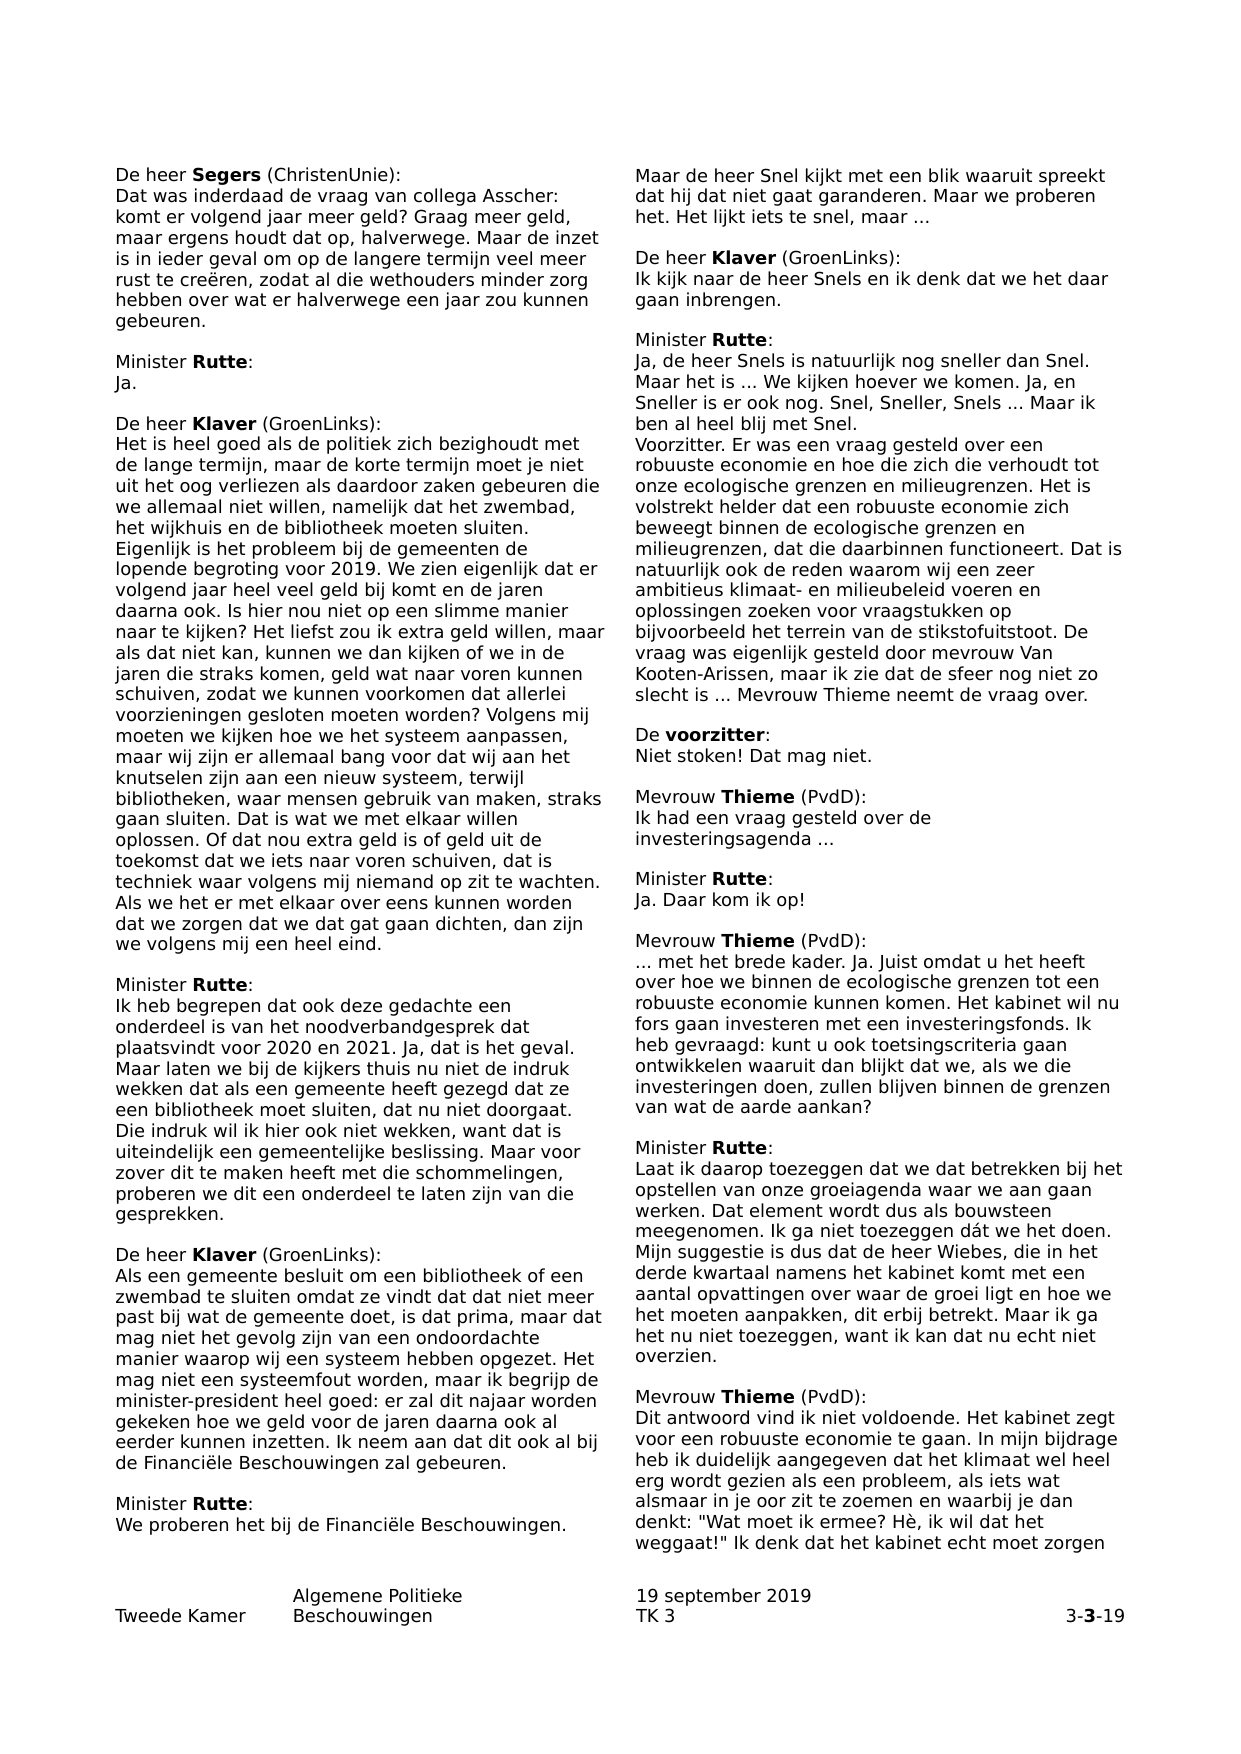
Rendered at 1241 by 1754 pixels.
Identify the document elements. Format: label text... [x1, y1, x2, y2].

text Minister Rutte: [115, 975, 605, 996]
text Ik had een vraag gesteld over de investeringsagenda ... [635, 807, 1125, 849]
text Minister Rutte: [635, 1138, 1125, 1159]
text We proberen het bij de Financiële Beschouwingen. [115, 1515, 605, 1536]
text Mevrouw Thieme (PvdD): [635, 1387, 1125, 1408]
text De heer Klaver (GroenLinks): [115, 1245, 605, 1266]
text Ja, de heer Snels is natuurlijk nog sneller dan Snel. Maar het is ... We kijken hoever we komen. Ja, en Sneller is er ook nog. Snel, Sneller, Snels ... Maar ik ben al heel blij met Snel. [635, 351, 1125, 434]
text Voorzitter. Er was een vraag gesteld over een robuuste economie en hoe die zich die verhoudt tot onze ecologische grenzen en milieugrenzen. Het is volstrekt helder dat een robuuste economie zich beweegt binnen de ecologische grenzen en milieugrenzen, dat die daarbinnen functioneert. Dat is natuurlijk ook de reden waarom wij een zeer ambitieus klimaat- en milieubeleid voeren en oplossingen zoeken voor vraagstukken op bijvoorbeeld het terrein van de stikstofuitstoot. De vraag was eigenlijk gesteld door mevrouw Van Kooten-Arissen, maar ik zie dat de sfeer nog niet zo slecht is ... Mevrouw Thieme neemt de vraag over. [635, 434, 1125, 705]
text Niet stoken! Dat mag niet. [635, 746, 1125, 767]
text De heer Klaver (GroenLinks): [635, 248, 1125, 268]
text Laat ik daarop toezeggen dat we dat betrekken bij het opstellen van onze groeiagenda waar we aan gaan werken. Dat element wordt dus als bouwsteen meegenomen. Ik ga niet toezeggen dát we het doen. Mijn suggestie is dus dat de heer Wiebes, die in het derde kwartaal namens het kabinet komt met een aantal opvattingen over waar de groei ligt en hoe we het moeten aanpakken, dit erbij betrekt. Maar ik ga het nu niet toezeggen, want ik kan dat nu echt niet overzien. [635, 1159, 1125, 1367]
text Minister Rutte: [635, 330, 1125, 351]
text ... met het brede kader. Ja. Juist omdat u het heeft over hoe we binnen de ecologische grenzen tot een robuuste economie kunnen komen. Het kabinet wil nu fors gaan investeren met een investeringsfonds. Ik heb gevraagd: kunt u ook toetsingscriteria gaan ontwikkelen waaruit dan blijkt dat we, als we die investeringen doen, zullen blijven binnen de grenzen van wat de aarde aankan? [635, 951, 1125, 1118]
text Dit antwoord vind ik niet voldoende. Het kabinet zegt voor een robuuste economie te gaan. In mijn bijdrage heb ik duidelijk aangegeven dat het klimaat wel heel erg wordt gezien als een probleem, als iets wat alsmaar in je oor zit te zoemen en waarbij je dan denkt: "Wat moet ik ermee? Hè, ik wil dat het weggaat!" Ik denk dat het kabinet echt moet zorgen [635, 1408, 1125, 1554]
text De voorzitter: [635, 725, 1125, 746]
text Minister Rutte: [635, 869, 1125, 890]
text Mevrouw Thieme (PvdD): [635, 787, 1125, 807]
text Het is heel goed als de politiek zich bezighoudt met de lange termijn, maar de korte termijn moet je niet uit het oog verliezen als daardoor zaken gebeuren die we allemaal niet willen, namelijk dat het zwembad, het wijkhuis en de bibliotheek moeten sluiten. Eigenlijk is het probleem bij de gemeenten de lopende begroting voor 2019. We zien eigenlijk dat er volgend jaar heel veel geld bij komt en de jaren daarna ook. Is hier nou niet op een slimme manier naar te kijken? Het liefst zou ik extra geld willen, maar als dat niet kan, kunnen we dan kijken of we in de jaren die straks komen, geld wat naar voren kunnen schuiven, zodat we kunnen voorkomen dat allerlei voorzieningen gesloten moeten worden? Volgens mij moeten we kijken hoe we het systeem aanpassen, maar wij zijn er allemaal bang voor dat wij aan het knutselen zijn aan een nieuw systeem, terwijl bibliotheken, waar mensen gebruik van maken, straks gaan sluiten. Dat is wat we met elkaar willen oplossen. Of dat nou extra geld is of geld uit de toekomst dat we iets naar voren schuiven, dat is techniek waar volgens mij niemand op zit te wachten. Als we het er met elkaar over eens kunnen worden dat we zorgen dat we dat gat gaan dichten, dan zijn we volgens mij een heel eind. [115, 434, 605, 955]
text Minister Rutte: [115, 1494, 605, 1515]
text Mevrouw Thieme (PvdD): [635, 931, 1125, 951]
text Ja. Daar kom ik op! [635, 890, 1125, 911]
text Minister Rutte: [115, 352, 605, 373]
text Als een gemeente besluit om een bibliotheek of een zwembad te sluiten omdat ze vindt dat dat niet meer past bij wat de gemeente doet, is dat prima, maar dat mag niet het gevolg zijn van een ondoordachte manier waarop wij een systeem hebben opgezet. Het mag niet een systeemfout worden, maar ik begrijp de minister-president heel goed: er zal dit najaar worden gekeken hoe we geld voor de jaren daarna ook al eerder kunnen inzetten. Ik neem aan dat dit ook al bij de Financiële Beschouwingen zal gebeuren. [115, 1266, 605, 1474]
text Dat was inderdaad de vraag van collega Asscher: komt er volgend jaar meer geld? Graag meer geld, maar ergens houdt dat op, halverwege. Maar de inzet is in ieder geval om op de langere termijn veel meer rust te creëren, zodat al die wethouders minder zorg hebben over wat er halverwege een jaar zou kunnen gebeuren. [115, 186, 605, 332]
text De heer Segers (ChristenUnie): [115, 165, 605, 186]
text Maar de heer Snel kijkt met een blik waaruit spreekt dat hij dat niet gaat garanderen. Maar we proberen het. Het lijkt iets te snel, maar ... [635, 165, 1125, 228]
text De heer Klaver (GroenLinks): [115, 413, 605, 434]
text Ja. [115, 373, 605, 393]
text Ik heb begrepen dat ook deze gedachte een onderdeel is van het noodverbandgesprek dat plaatsvindt voor 2020 en 2021. Ja, dat is het geval. Maar laten we bij de kijkers thuis nu niet de indruk wekken dat als een gemeente heeft gezegd dat ze een bibliotheek moet sluiten, dat nu niet doorgaat. Die indruk wil ik hier ook niet wekken, want dat is uiteindelijk een gemeentelijke beslissing. Maar voor zover dit te maken heeft met die schommelingen, proberen we dit een onderdeel te laten zijn van die gesprekken. [115, 996, 605, 1225]
text Ik kijk naar de heer Snels en ik denk dat we het daar gaan inbrengen. [635, 268, 1125, 310]
